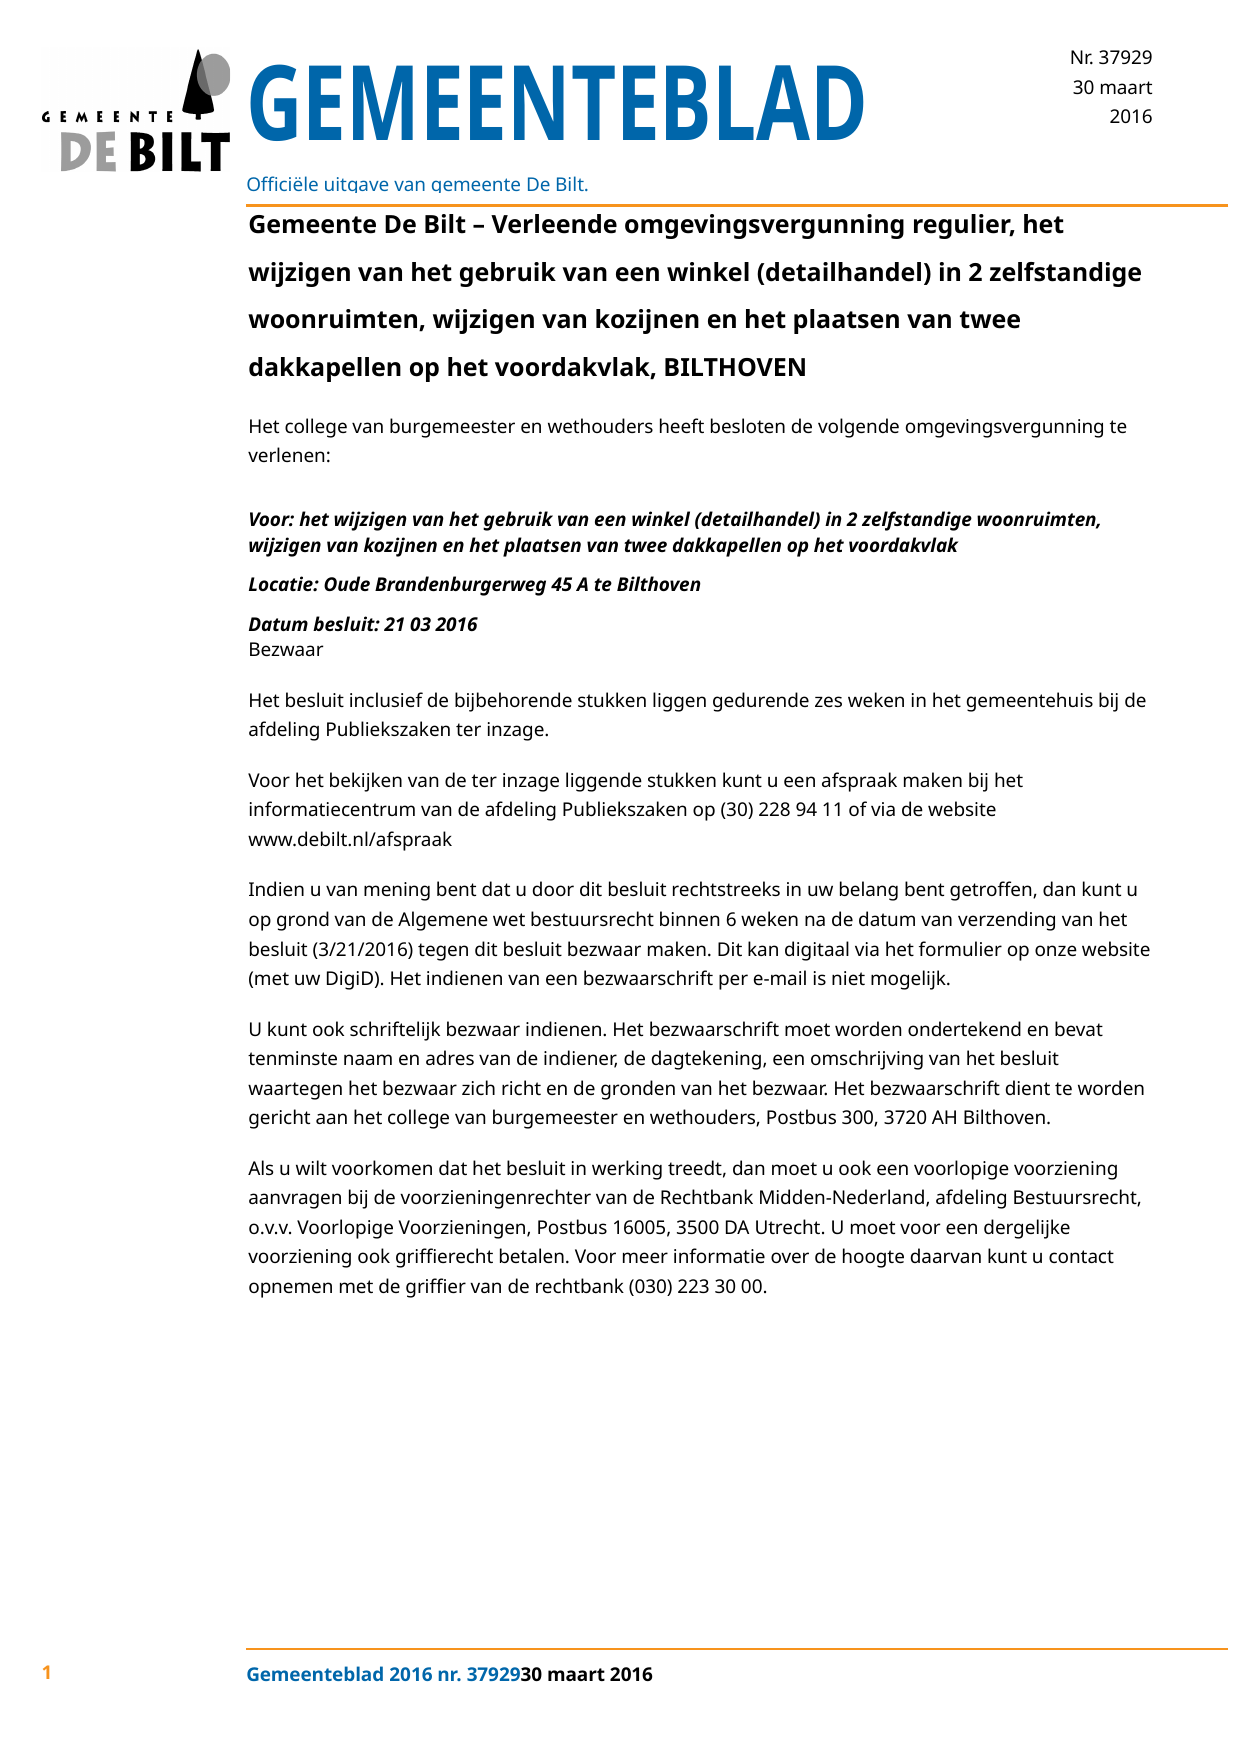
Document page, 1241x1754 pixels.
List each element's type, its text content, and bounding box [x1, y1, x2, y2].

picture [41, 47, 231, 172]
text Voor: het wijzigen van het gebruik van een winkel (detailhandel) in 2 zelfstandige woonruimten, wijzigen van kozijnen en het plaatsen van twee dakkapellen op het voordakvlak [248, 507, 1152, 558]
text Gemeente De Bilt – Verleende omgevingsvergunning regulier, het wijzigen van het gebruik van een winkel (detailhandel) in 2 zelfstandige woonruimten, wijzigen van kozijnen en het plaatsen van twee dakkapellen op het voordakvlak, BILTHOVEN [248, 207, 1152, 384]
text U kunt ook schriftelijk bezwaar indienen. Het bezwaarschrift moet worden ondertekend en bevat tenminste naam en adres van de indiener, de dagtekening, een omschrijving van het besluit waartegen het bezwaar zich richt en de gronden van het bezwaar. Het bezwaarschrift dient te worden gericht aan het college van burgemeester en wethouders, Postbus 300, 3720 AH Bilthoven. [248, 1016, 1152, 1130]
text Bezwaar [248, 637, 1152, 662]
text Als u wilt voorkomen dat het besluit in werking treedt, dan moet u ook een voorlopige voorziening aanvragen bij de voorzieningenrechter van de Rechtbank Midden-Nederland, afdeling Bestuursrecht, o.v.v. Voorlopige Voorzieningen, Postbus 16005, 3500 DA Utrecht. U moet voor een dergelijke voorziening ook griffierecht betalen. Voor meer informatie over de hoogte daarvan kunt u contact opnemen met de griffier van de rechtbank (030) 223 30 00. [248, 1155, 1152, 1299]
text Indien u van mening bent dat u door dit besluit rechtstreeks in uw belang bent getroffen, dan kunt u op grond van de Algemene wet bestuursrecht binnen 6 weken na de datum van verzending van het besluit (3/21/2016) tegen dit besluit bezwaar maken. Dit kan digitaal via het formulier op onze website (met uw DigiD). Het indienen van een bezwaarschrift per e-mail is niet mogelijk. [248, 877, 1152, 991]
text Het college van burgemeester en wethouders heeft besloten de volgende omgevingsvergunning te verlenen: [248, 413, 1152, 468]
text Voor het bekijken van de ter inzage liggende stukken kunt u een afspraak maken bij het informatiecentrum van de afdeling Publiekszaken op (30) 228 94 11 of via de website www.debilt.nl/afspraak [248, 767, 1152, 852]
text Het besluit inclusief de bijbehorende stukken liggen gedurende zes weken in het gemeentehuis bij de afdeling Publiekszaken ter inzage. [248, 687, 1152, 742]
text Locatie: Oude Brandenburgerweg 45 A te Bilthoven [248, 572, 1152, 597]
text Datum besluit: 21 03 2016 [248, 611, 1152, 637]
